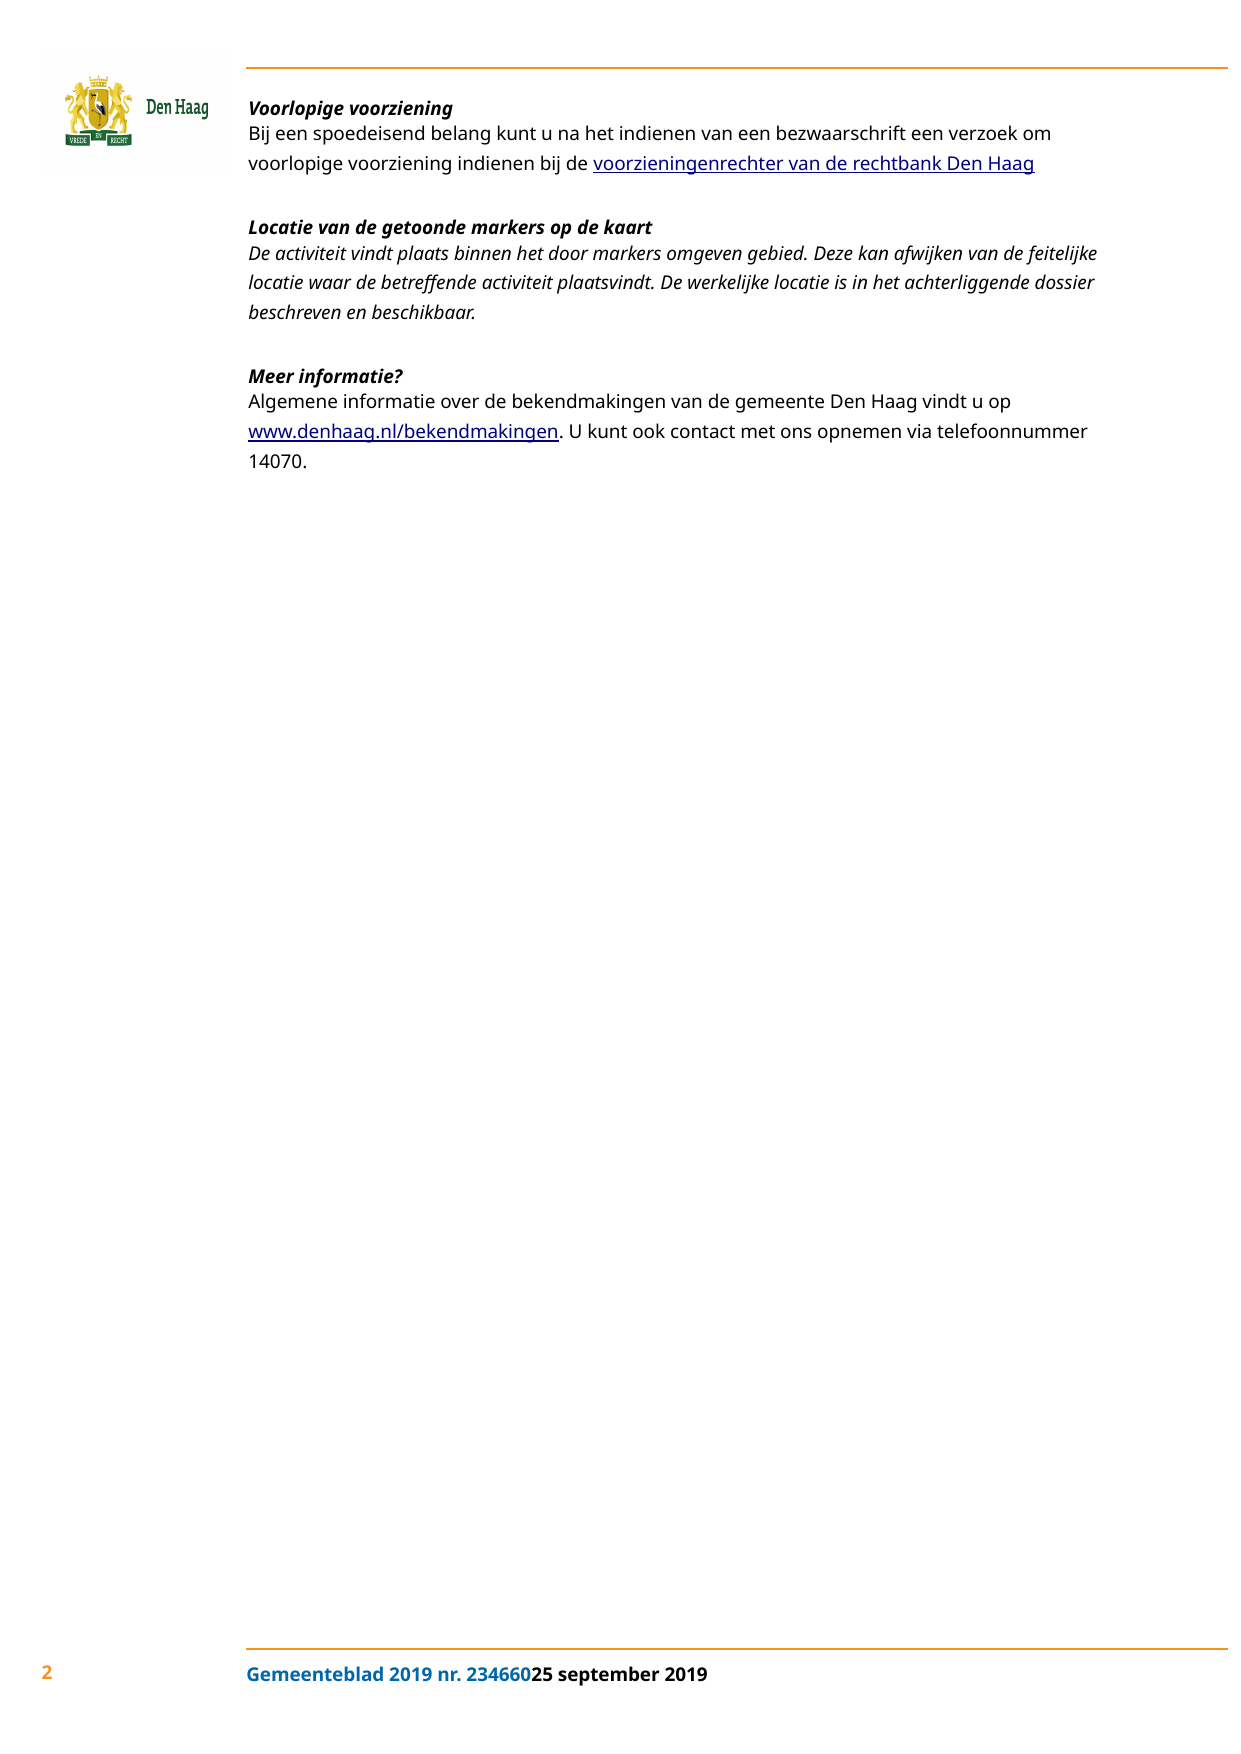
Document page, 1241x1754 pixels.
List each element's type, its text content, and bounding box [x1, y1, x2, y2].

text Bij een spoedeisend belang kunt u na het indienen van een bezwaarschrift een verzoek om voorlopige voorziening indienen bij de voorzieningenrechter van de rechtbank Den Haag [248, 121, 1152, 176]
text Locatie van de getoonde markers op de kaart [248, 214, 1152, 240]
picture [41, 47, 231, 172]
text Meer informatie? [248, 363, 1152, 389]
text Algemene informatie over de bekendmakingen van de gemeente Den Haag vindt u op www.denhaag.nl/bekendmakingen. U kunt ook contact met ons opnemen via telefoonnummer 14070. [248, 389, 1152, 473]
text Voorlopige voorziening [248, 95, 1152, 121]
text De activiteit vindt plaats binnen het door markers omgeven gebied. Deze kan afwijken van de feitelijke locatie waar de betreffende activiteit plaatsvindt. De werkelijke locatie is in het achterliggende dossier beschreven en beschikbaar. [248, 240, 1152, 325]
